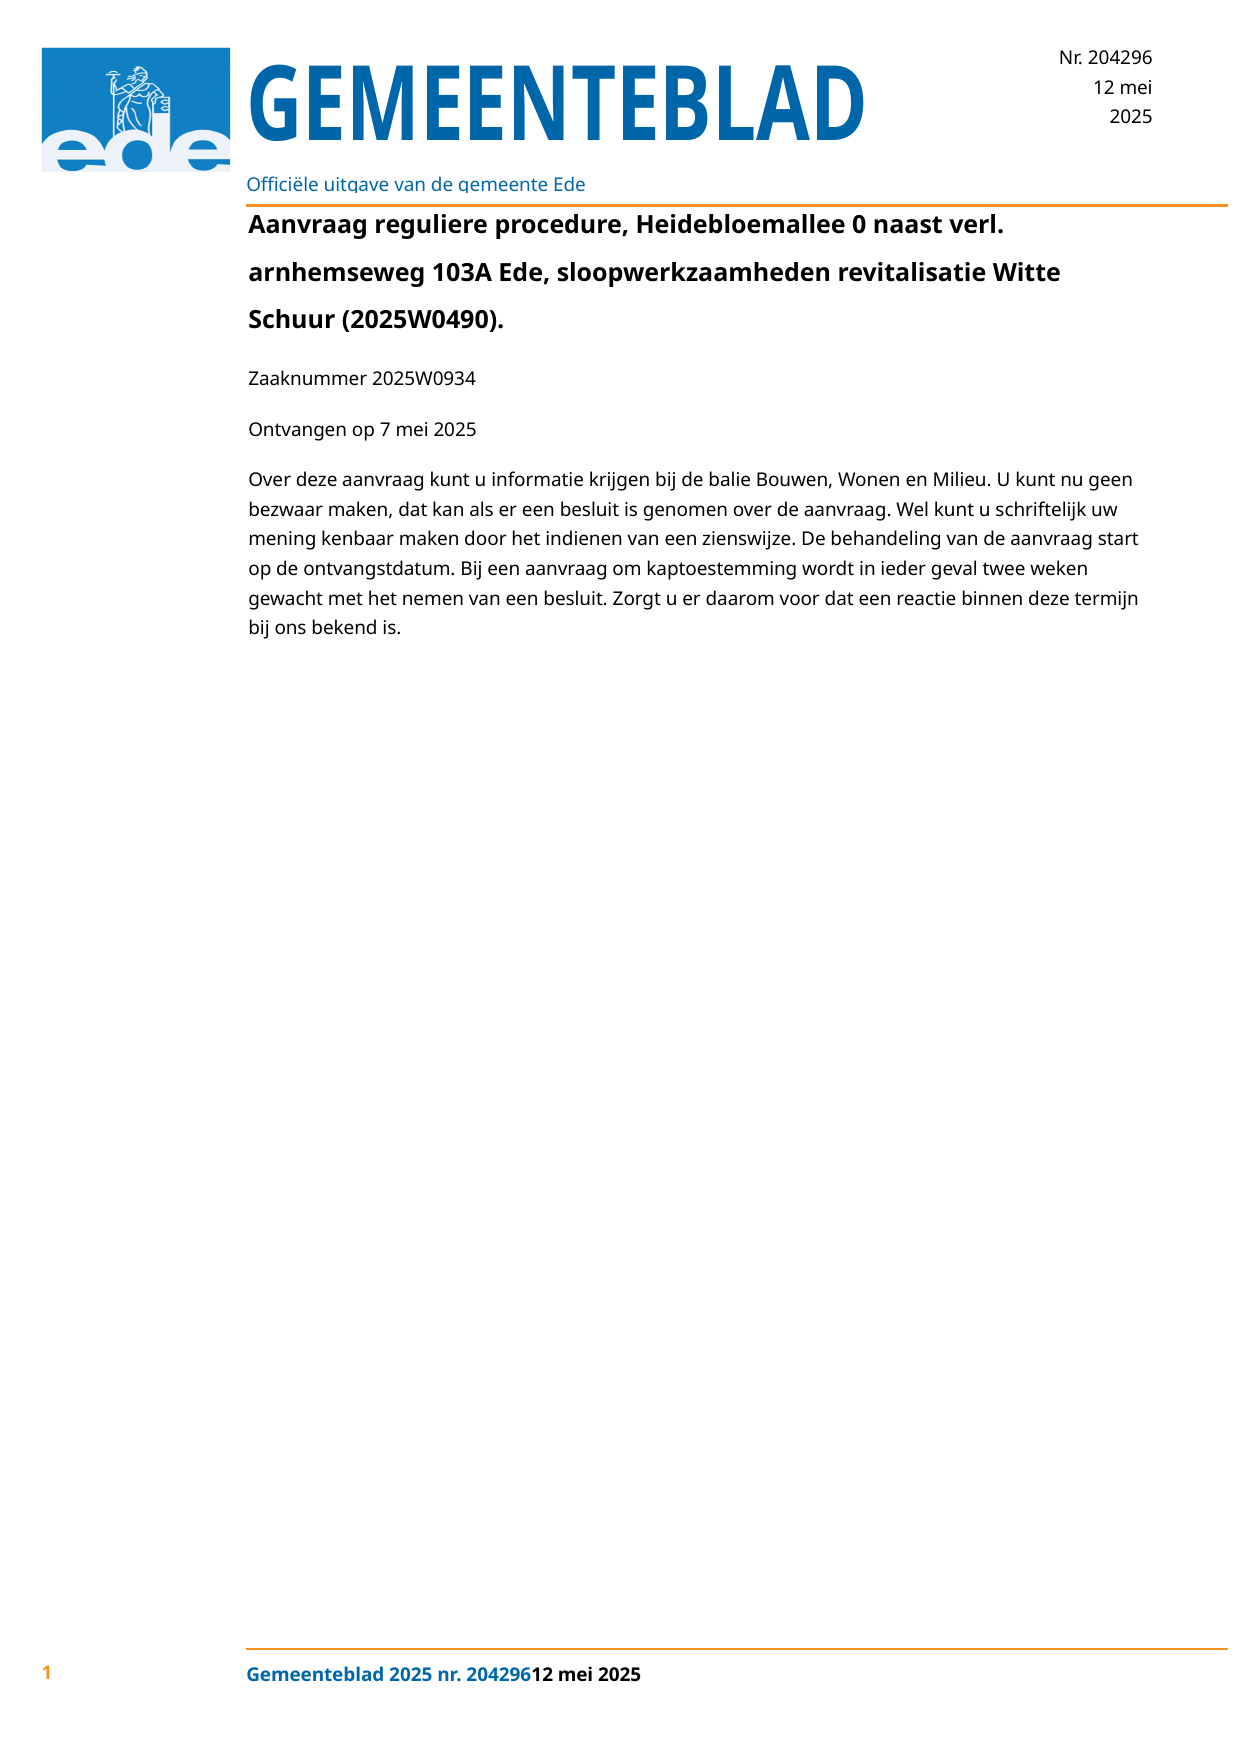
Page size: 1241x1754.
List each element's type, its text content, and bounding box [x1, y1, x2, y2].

picture [41, 47, 231, 172]
text Ontvangen op 7 mei 2025 [248, 416, 1152, 442]
text Aanvraag reguliere procedure, Heidebloemallee 0 naast verl. arnhemseweg 103A Ede, sloopwerkzaamheden revitalisatie Witte Schuur (2025W0490). [248, 207, 1152, 336]
text Over deze aanvraag kunt u informatie krijgen bij de balie Bouwen, Wonen en Milieu. U kunt nu geen bezwaar maken, dat kan als er een besluit is genomen over de aanvraag. Wel kunt u schriftelijk uw mening kenbaar maken door het indienen van een zienswijze. De behandeling van de aanvraag start op de ontvangstdatum. Bij een aanvraag om kaptoestemming wordt in ieder geval twee weken gewacht met het nemen van een besluit. Zorgt u er daarom voor dat een reactie binnen deze termijn bij ons bekend is. [248, 466, 1152, 640]
text Zaaknummer 2025W0934 [248, 366, 1152, 391]
